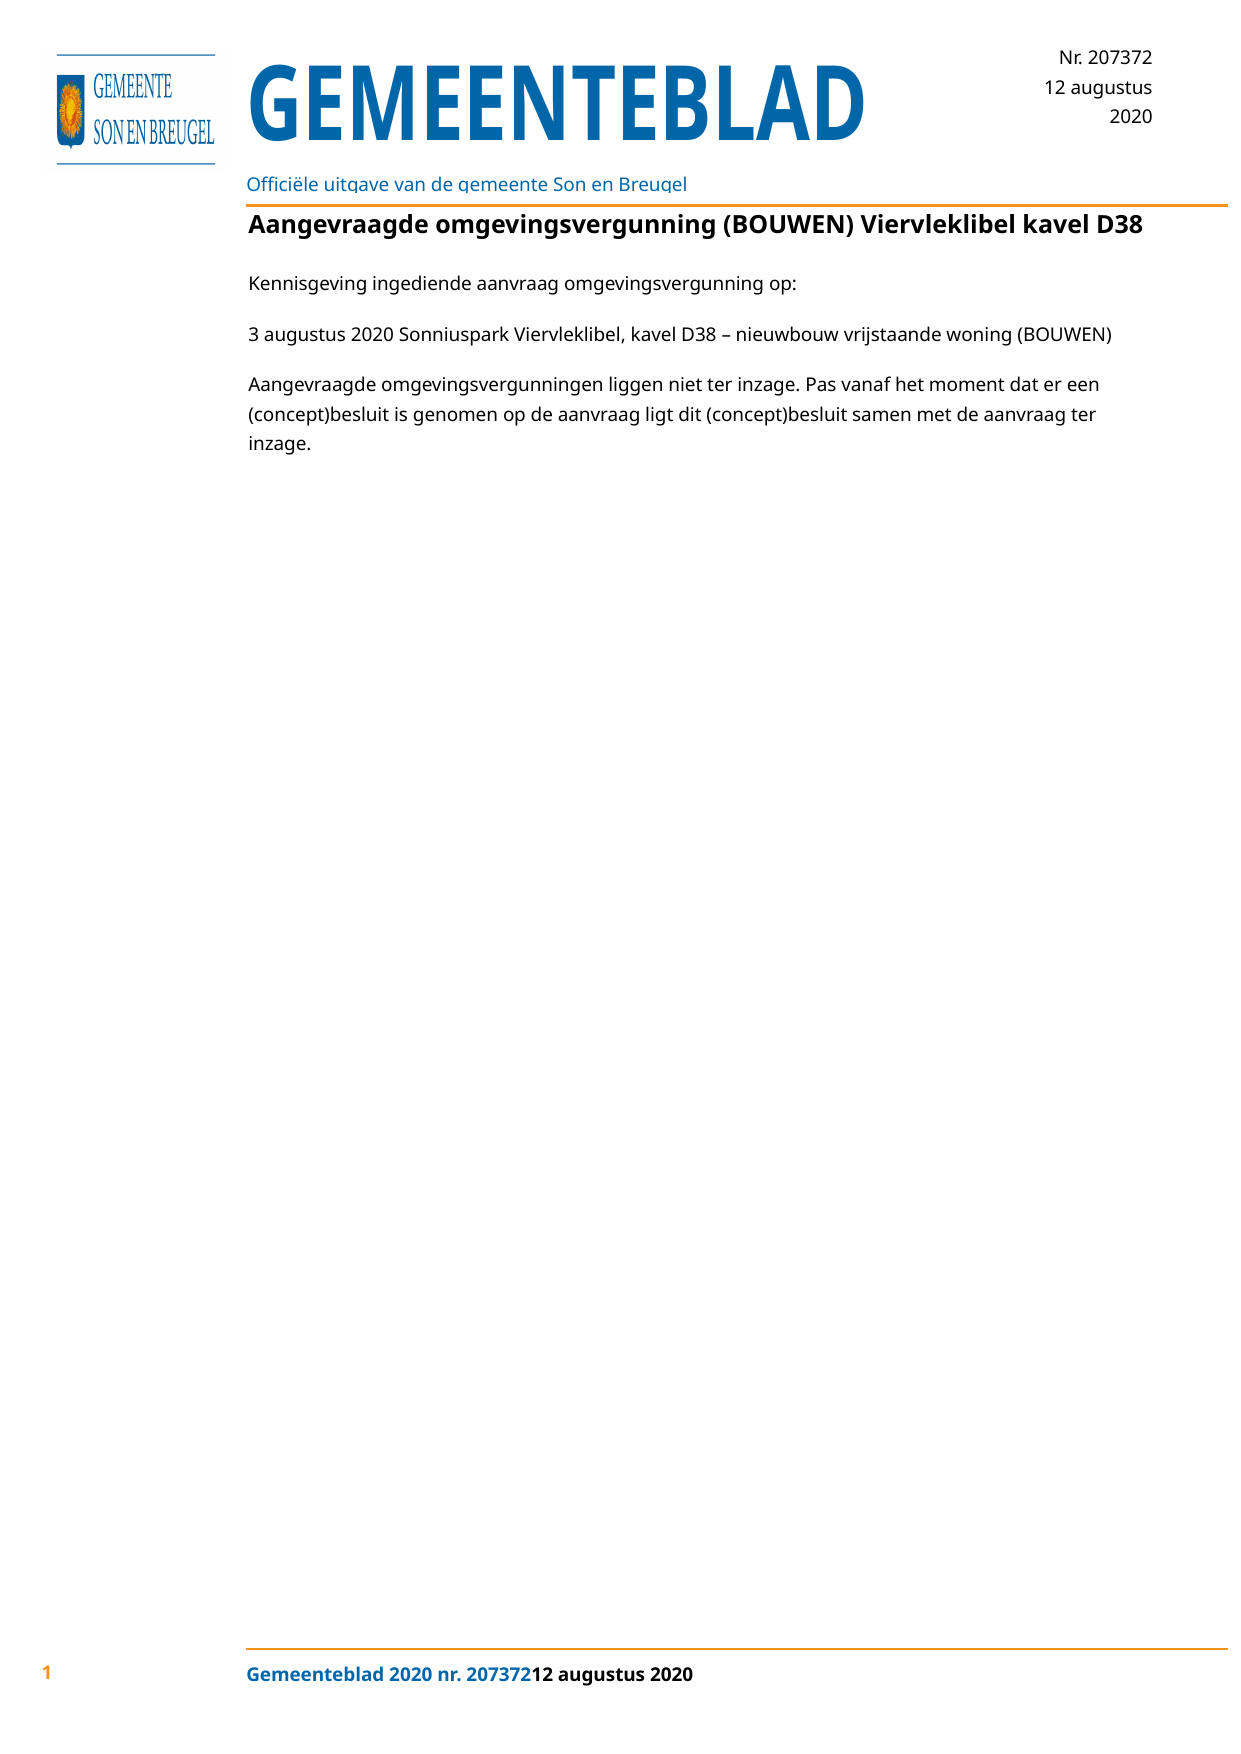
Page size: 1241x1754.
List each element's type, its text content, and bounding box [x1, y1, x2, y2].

picture [41, 47, 231, 172]
text 3 augustus 2020 Sonniuspark Viervleklibel, kavel D38 – nieuwbouw vrijstaande woning (BOUWEN) [248, 321, 1152, 346]
text Aangevraagde omgevingsvergunningen liggen niet ter inzage. Pas vanaf het moment dat er een (concept)besluit is genomen op de aanvraag ligt dit (concept)besluit samen met de aanvraag ter inzage. [248, 371, 1152, 456]
text Kennisgeving ingediende aanvraag omgevingsvergunning op: [248, 270, 1152, 296]
text Aangevraagde omgevingsvergunning (BOUWEN) Viervleklibel kavel D38 [248, 207, 1152, 241]
